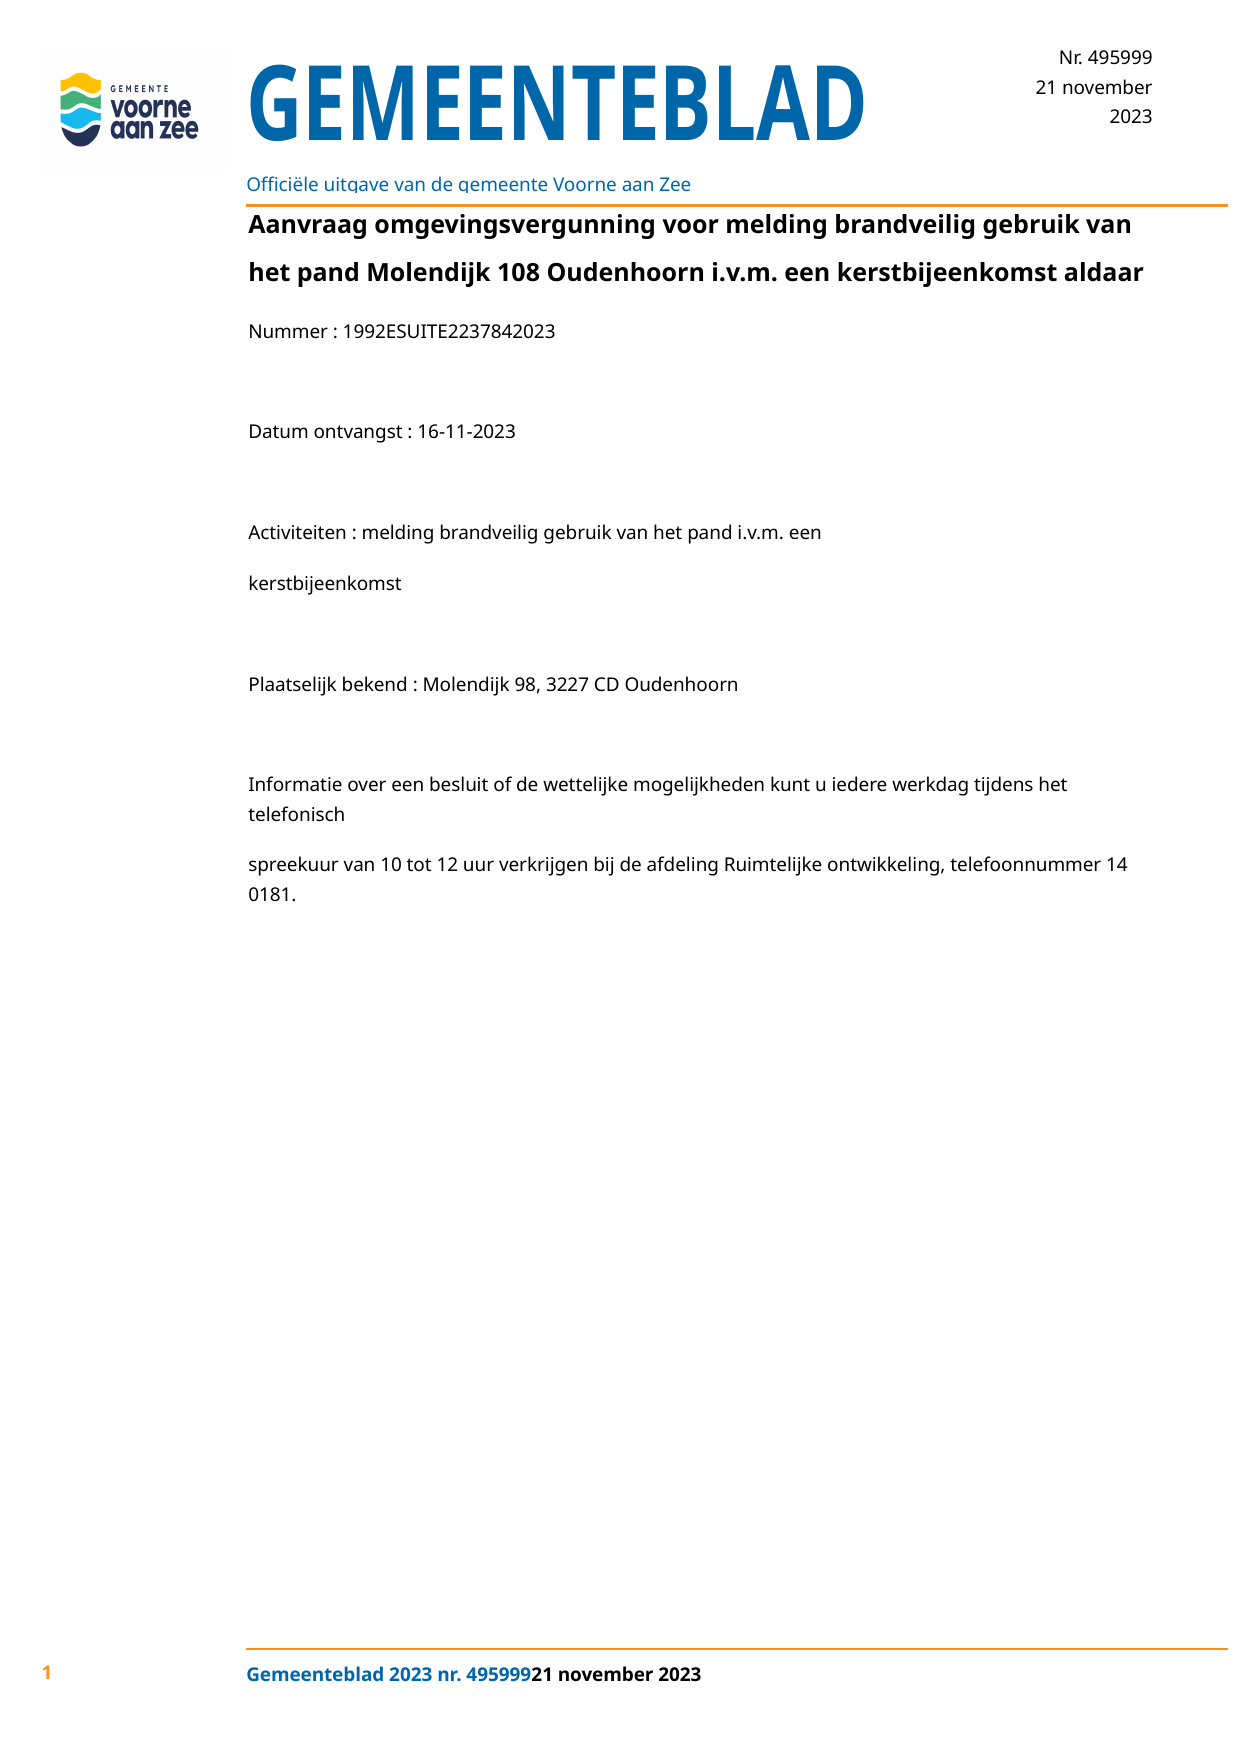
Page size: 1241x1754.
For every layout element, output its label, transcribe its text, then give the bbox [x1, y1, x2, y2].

text Aanvraag omgevingsvergunning voor melding brandveilig gebruik van het pand Molendijk 108 Oudenhoorn i.v.m. een kerstbijeenkomst aldaar [248, 207, 1152, 288]
text kerstbijeenkomst [248, 570, 1152, 596]
text Nummer : 1992ESUITE2237842023 [248, 318, 1152, 344]
text Plaatselijk bekend : Molendijk 98, 3227 CD Oudenhoorn [248, 671, 1152, 697]
text Datum ontvangst : 16-11-2023 [248, 419, 1152, 444]
text Activiteiten : melding brandveilig gebruik van het pand i.v.m. een [248, 519, 1152, 545]
text spreekuur van 10 tot 12 uur verkrijgen bij de afdeling Ruimtelijke ontwikkeling, telefoonnummer 14 0181. [248, 852, 1152, 907]
picture [41, 47, 231, 172]
text Informatie over een besluit of de wettelijke mogelijkheden kunt u iedere werkdag tijdens het telefonisch [248, 772, 1152, 827]
